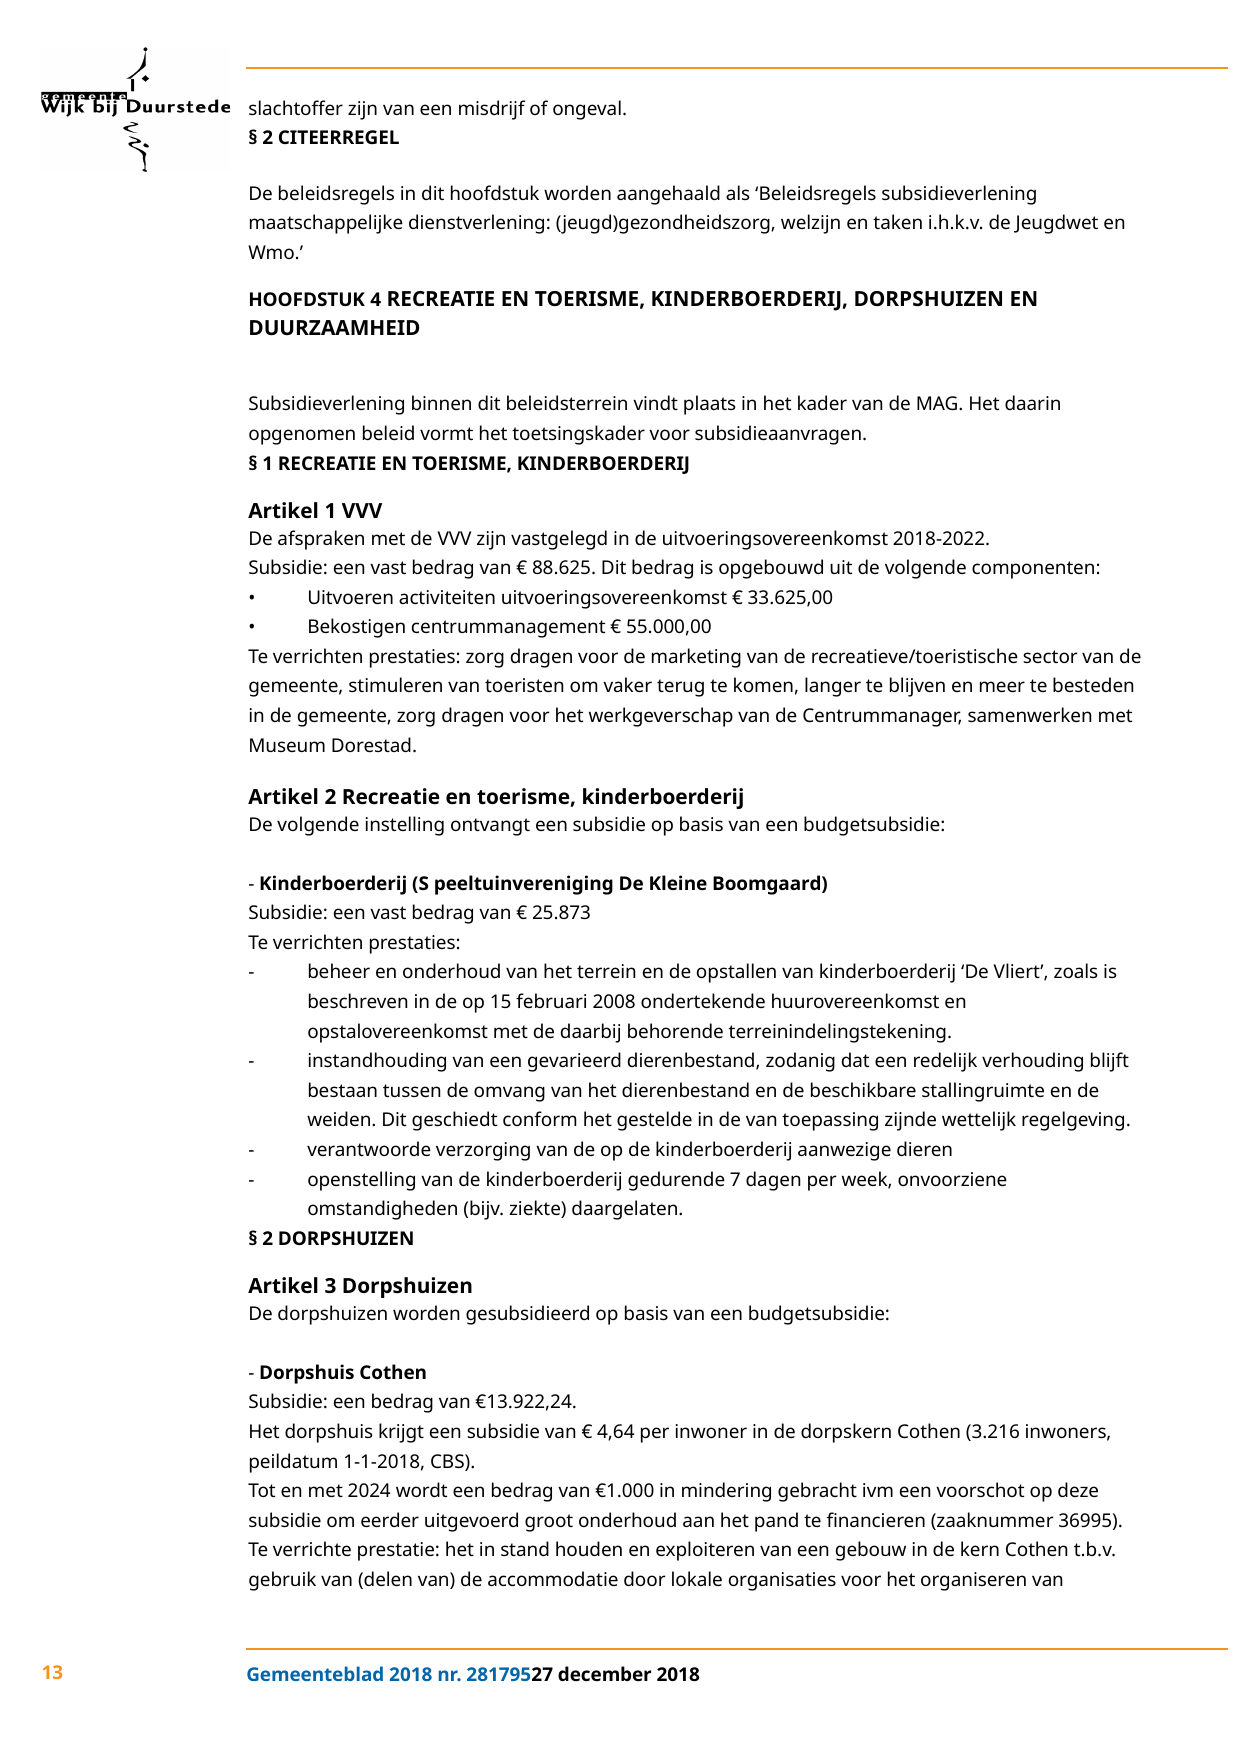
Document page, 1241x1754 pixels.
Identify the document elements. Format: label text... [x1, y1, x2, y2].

text - Kinderboerderij (S peeltuinvereniging De Kleine Boomgaard) [248, 870, 1152, 896]
list instandhouding van een gevarieerd dierenbestand, zodanig dat een redelijk verhouding blijft bestaan tussen de omvang van het dierenbestand en de beschikbare stallingruimte en de weiden. Dit geschiedt conform het gestelde in de van toepassing zijnde wettelijk regelgeving. [248, 1047, 1152, 1132]
text § 1 RECREATIE EN TOERISME, KINDERBOERDERIJ [248, 450, 1152, 476]
text Te verrichten prestaties: [248, 929, 1152, 955]
text De dorpshuizen worden gesubsidieerd op basis van een budgetsubsidie: [248, 1300, 1152, 1326]
text De volgende instelling ontvangt een subsidie op basis van een budgetsubsidie: [248, 811, 1152, 836]
text § 2 CITEERREGEL [248, 124, 1152, 150]
text Te verrichten prestaties: zorg dragen voor de marketing van de recreatieve/toeristische sector van de gemeente, stimuleren van toeristen om vaker terug te komen, langer te blijven en meer te besteden in de gemeente, zorg dragen voor het werkgeverschap van de Centrummanager, samenwerken met Museum Dorestad. [248, 643, 1152, 758]
text Tot en met 2024 wordt een bedrag van €1.000 in mindering gebracht ivm een voorschot op deze subsidie om eerder uitgevoerd groot onderhoud aan het pand te financieren (zaaknummer 36995). [248, 1477, 1152, 1533]
text Artikel 3 Dorpshuizen [248, 1271, 1152, 1300]
text Artikel 2 Recreatie en toerisme, kinderboerderij [248, 782, 1152, 811]
text Subsidie: een vast bedrag van € 88.625. Dit bedrag is opgebouwd uit de volgende componenten: [248, 554, 1152, 580]
text De beleidsregels in dit hoofdstuk worden aangehaald als ‘Beleidsregels subsidieverlening maatschappelijke dienstverlening: (jeugd)gezondheidszorg, welzijn en taken i.h.k.v. de Jeugdwet en Wmo.’ [248, 180, 1152, 264]
text De afspraken met de VVV zijn vastgelegd in de uitvoeringsovereenkomst 2018-2022. [248, 525, 1152, 551]
list openstelling van de kinderboerderij gedurende 7 dagen per week, onvoorziene omstandigheden (bijv. ziekte) daargelaten. [248, 1166, 1152, 1221]
text Subsidie: een bedrag van €13.922,24. [248, 1389, 1152, 1414]
list verantwoorde verzorging van de op de kinderboerderij aanwezige dieren [248, 1136, 1152, 1162]
text slachtoffer zijn van een misdrijf of ongeval. [248, 95, 1152, 121]
text - Dorpshuis Cothen [248, 1359, 1152, 1385]
text Te verrichte prestatie: het in stand houden en exploiteren van een gebouw in de kern Cothen t.b.v. gebruik van (delen van) de accommodatie door lokale organisaties voor het organiseren van [248, 1537, 1152, 1592]
text Subsidieverlening binnen dit beleidsterrein vindt plaats in het kader van de MAG. Het daarin opgenomen beleid vormt het toetsingskader voor subsidieaanvragen. [248, 391, 1152, 446]
text § 2 DORPSHUIZEN [248, 1225, 1152, 1251]
text Het dorpshuis krijgt een subsidie van € 4,64 per inwoner in de dorpskern Cothen (3.216 inwoners, peildatum 1-1-2018, CBS). [248, 1418, 1152, 1473]
list beheer en onderhoud van het terrein en de opstallen van kinderboerderij ‘De Vliert’, zoals is beschreven in de op 15 februari 2008 ondertekende huurovereenkomst en opstalovereenkomst met de daarbij behorende terreinindelingstekening. [248, 959, 1152, 1043]
text Subsidie: een vast bedrag van € 25.873 [248, 899, 1152, 925]
list Uitvoeren activiteiten uitvoeringsovereenkomst € 33.625,00 [248, 584, 1152, 610]
text Artikel 1 VVV [248, 496, 1152, 525]
picture [41, 47, 231, 172]
list Bekostigen centrummanagement € 55.000,00 [248, 613, 1152, 639]
text HOOFDSTUK 4 RECREATIE EN TOERISME, KINDERBOERDERIJ, DORPSHUIZEN EN DUURZAAMHEID [248, 284, 1152, 341]
